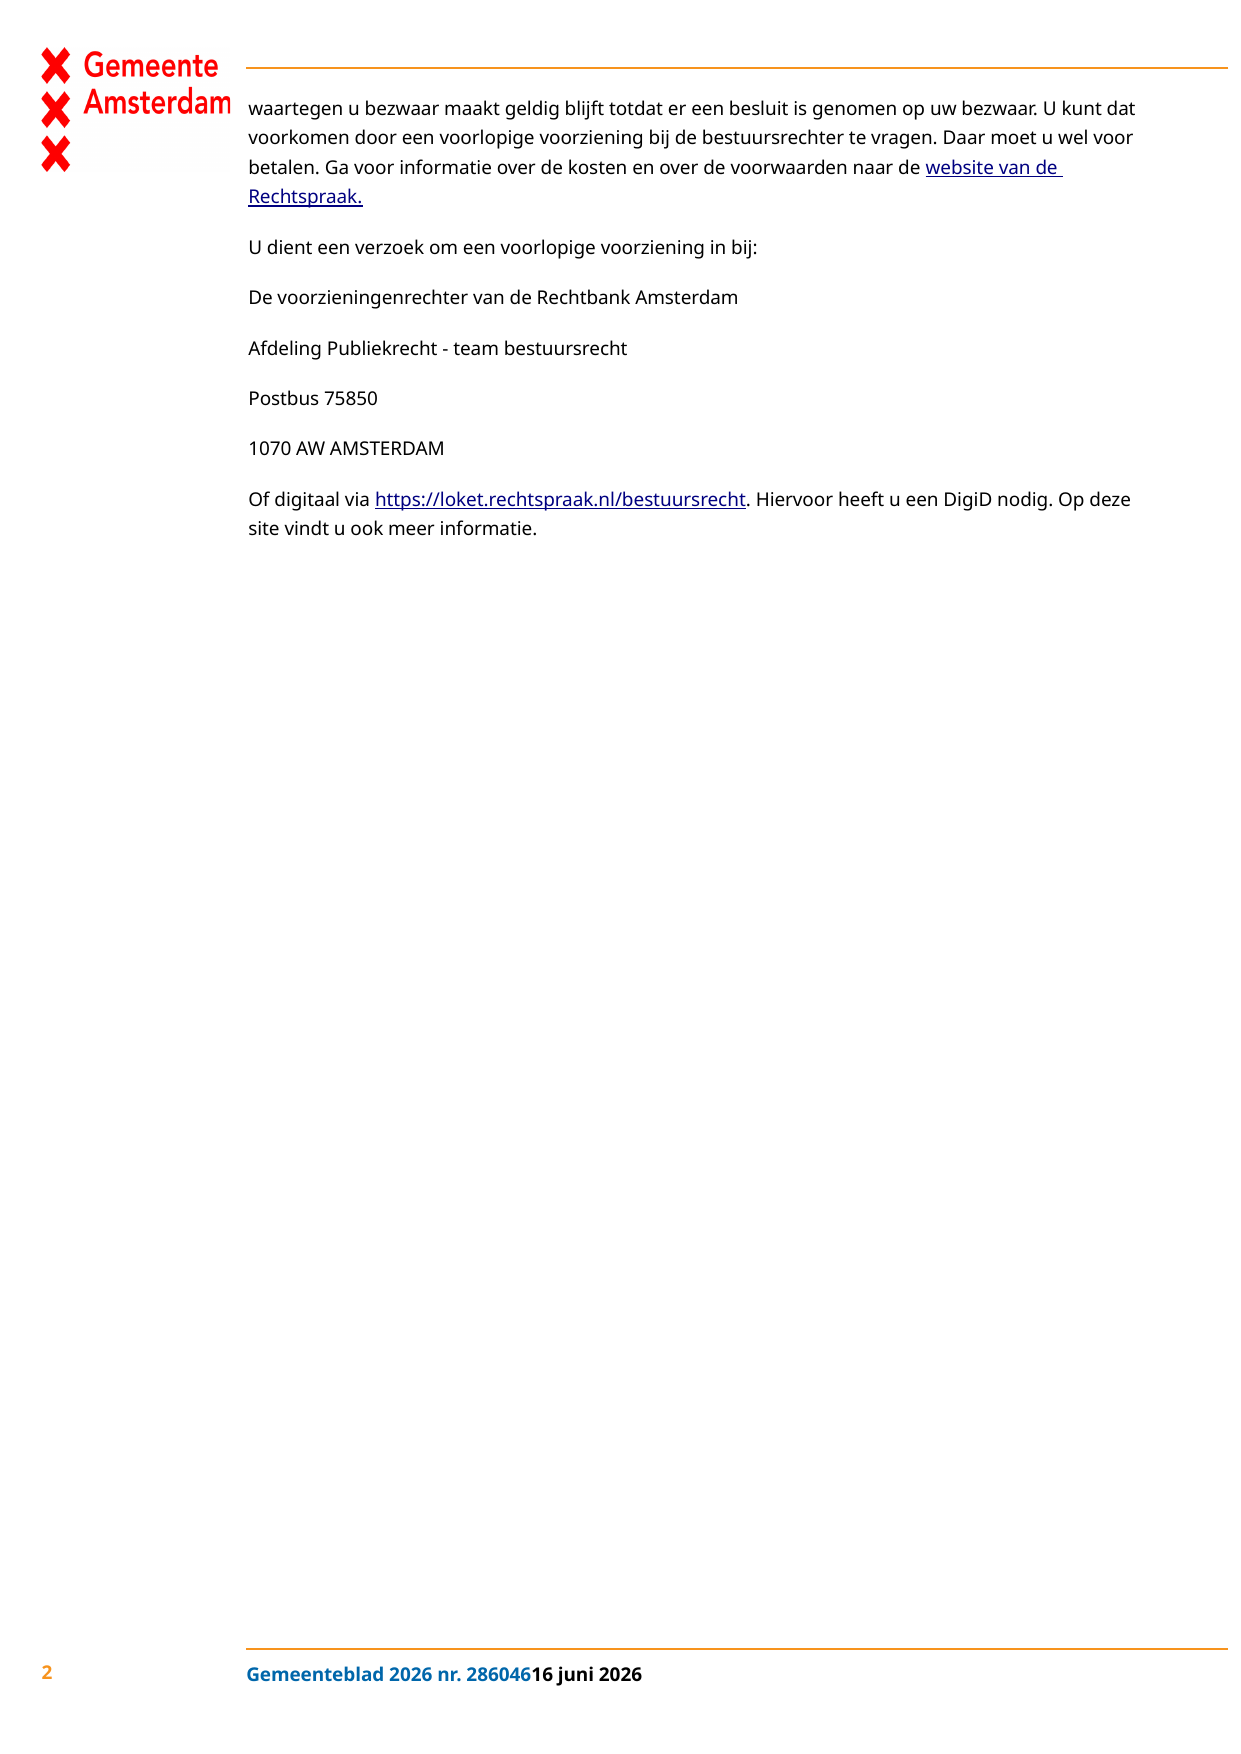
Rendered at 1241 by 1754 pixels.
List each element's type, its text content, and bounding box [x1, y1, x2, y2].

text waartegen u bezwaar maakt geldig blijft totdat er een besluit is genomen op uw bezwaar. U kunt dat voorkomen door een voorlopige voorziening bij de bestuursrechter te vragen. Daar moet u wel voor betalen. Ga voor informatie over de kosten en over de voorwaarden naar de website van de Rechtspraak. [248, 95, 1152, 209]
text De voorzieningenrechter van de Rechtbank Amsterdam [248, 284, 1152, 310]
text 1070 AW AMSTERDAM [248, 436, 1152, 461]
picture [41, 47, 231, 172]
text U dient een verzoek om een voorlopige voorziening in bij: [248, 234, 1152, 260]
text Postbus 75850 [248, 385, 1152, 411]
text Afdeling Publiekrecht - team bestuursrecht [248, 335, 1152, 361]
text Of digitaal via https://loket.rechtspraak.nl/bestuursrecht. Hiervoor heeft u een DigiD nodig. Op deze site vindt u ook meer informatie. [248, 486, 1152, 541]
